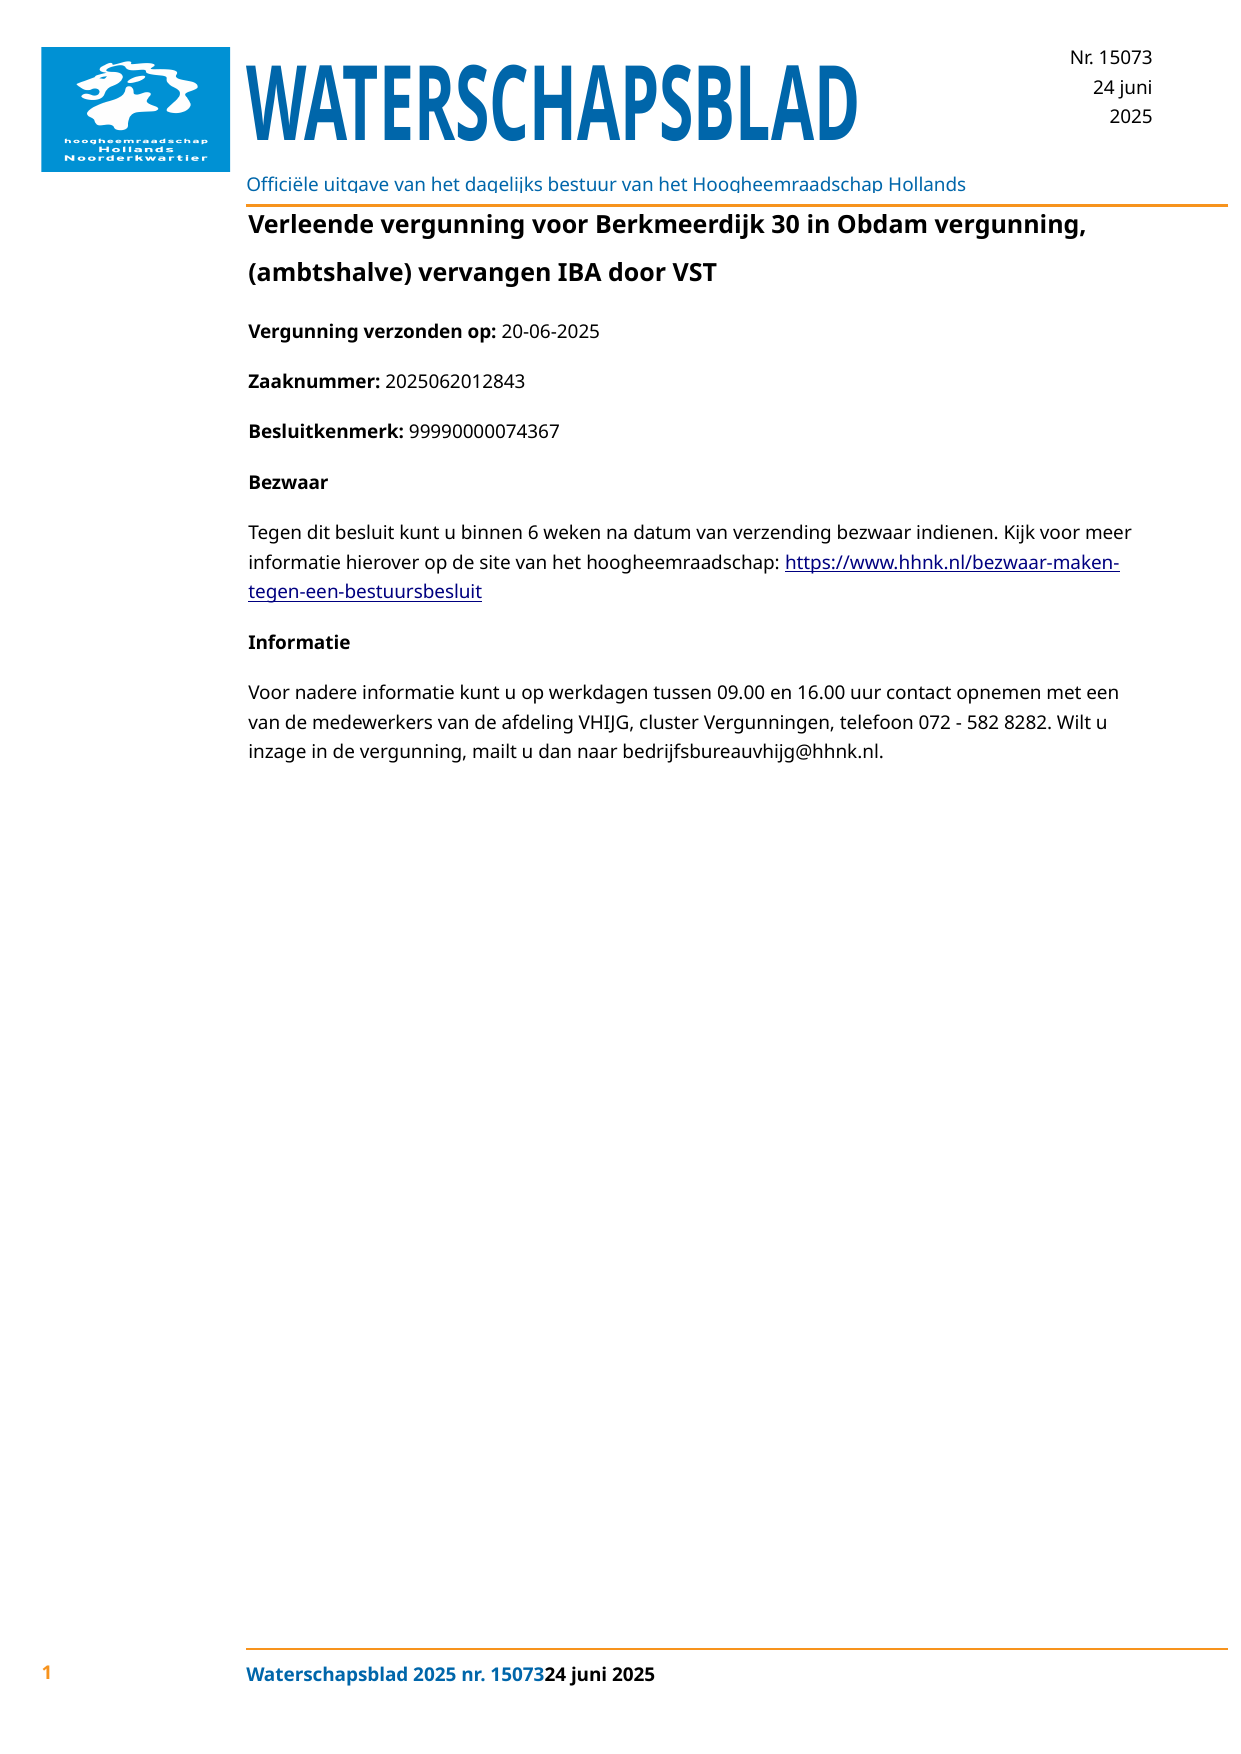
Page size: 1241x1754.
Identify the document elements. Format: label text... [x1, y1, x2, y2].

picture [88, 87, 157, 130]
text Verleende vergunning voor Berkmeerdijk 30 in Obdam vergunning, (ambtshalve) vervangen IBA door VST [248, 207, 1152, 288]
text Bezwaar [248, 469, 1152, 495]
text Besluitkenmerk: 99990000074367 [248, 419, 1152, 444]
picture [78, 64, 122, 99]
text Tegen dit besluit kunt u binnen 6 weken na datum van verzending bezwaar indienen. Kijk voor meer informatie hierover op de site van het hoogheemraadschap: https://www.hhnk.nl/bezwaar-maken-tegen-een-bestuursbesluit [248, 519, 1152, 604]
text Vergunning verzonden op: 20-06-2025 [248, 318, 1152, 344]
picture [118, 62, 197, 112]
text Informatie [248, 629, 1152, 655]
text Zaaknummer: 2025062012843 [248, 368, 1152, 394]
text Voor nadere informatie kunt u op werkdagen tussen 09.00 en 16.00 uur contact opnemen met een van de medewerkers van de afdeling VHIJG, cluster Vergunningen, telefoon 072 - 582 8282. Wilt u inzage in de vergunning, mailt u dan naar bedrijfsbureauvhijg@hhnk.nl. [248, 679, 1152, 764]
picture [129, 76, 144, 82]
